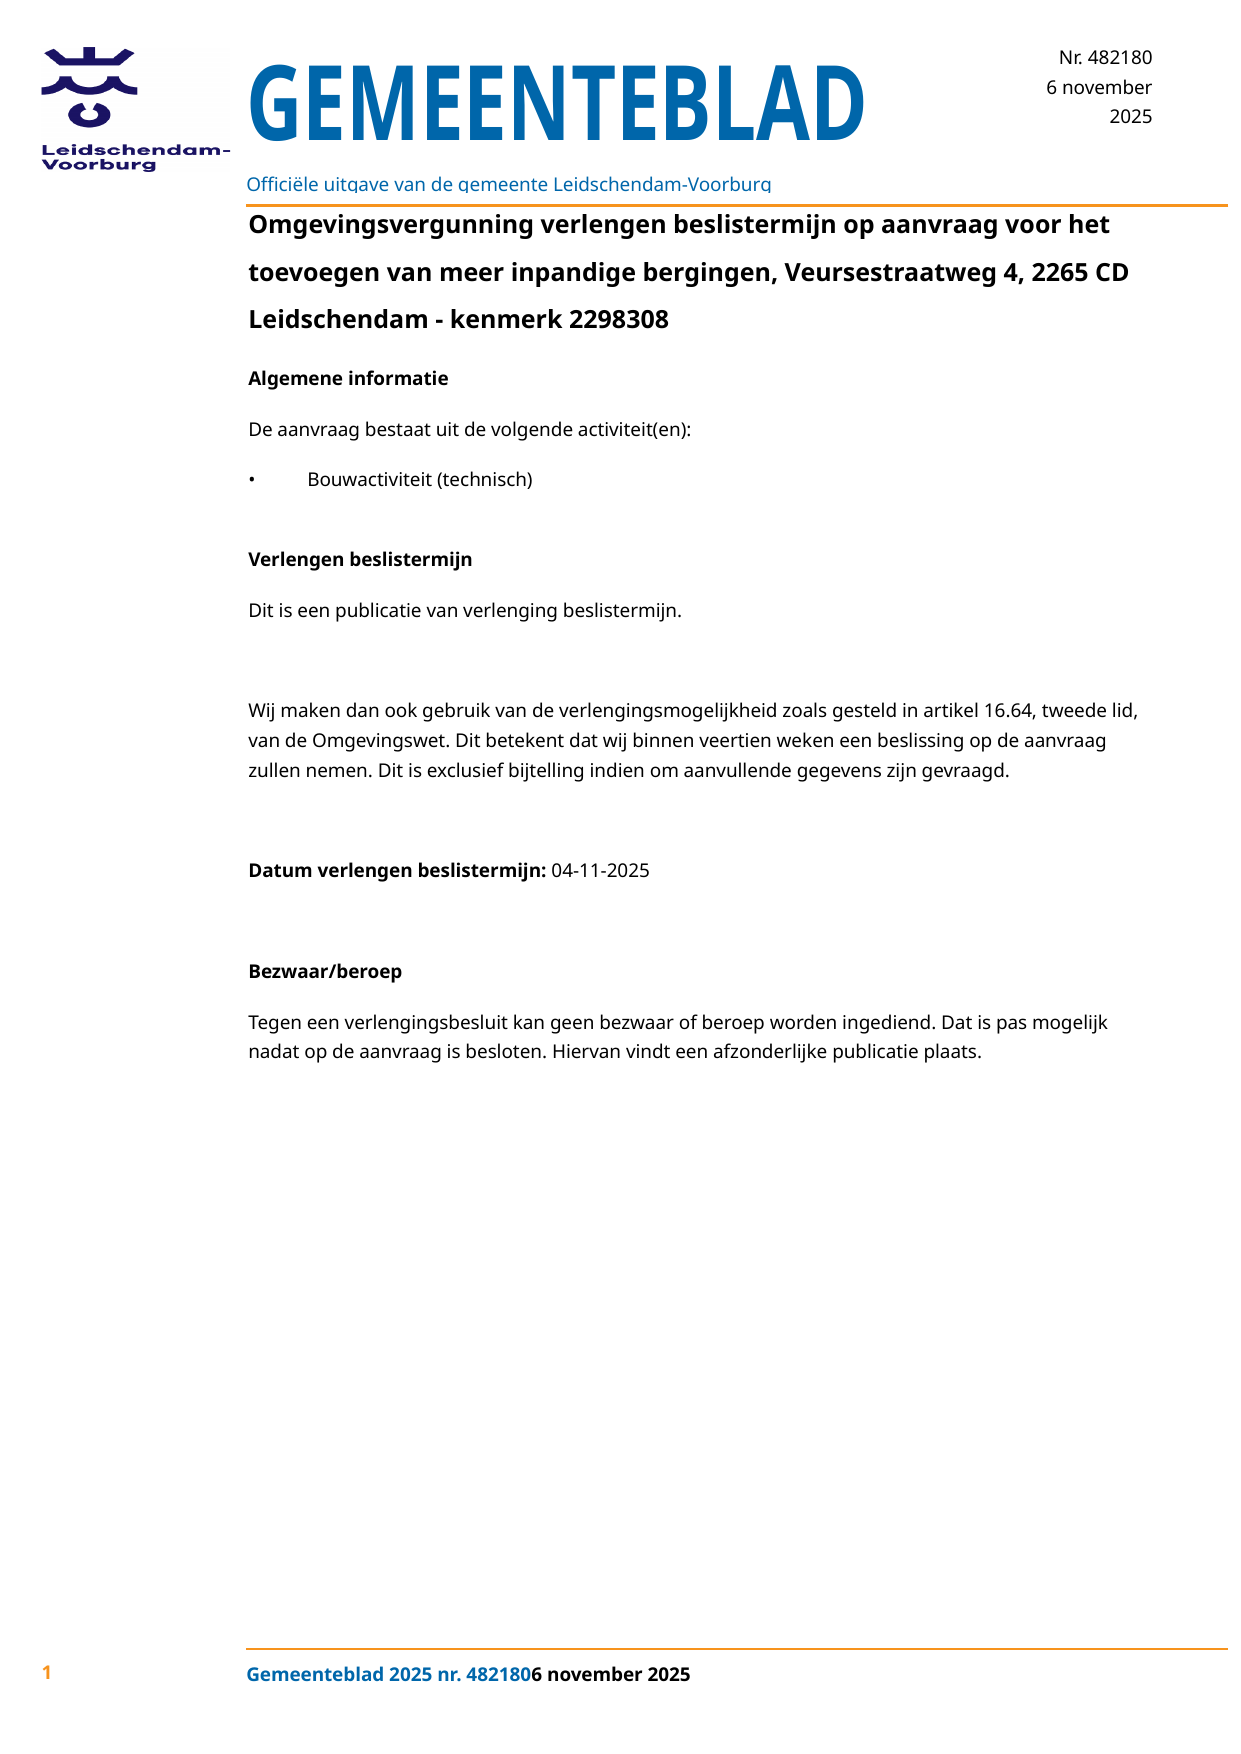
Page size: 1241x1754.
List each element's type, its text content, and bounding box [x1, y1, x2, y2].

text Datum verlengen beslistermijn: 04-11-2025 [248, 858, 1152, 883]
text Dit is een publicatie van verlenging beslistermijn. [248, 597, 1152, 622]
picture [41, 47, 231, 172]
list Bouwactiviteit (technisch) [248, 466, 1152, 492]
text Tegen een verlengingsbesluit kan geen bezwaar of beroep worden ingediend. Dat is pas mogelijk nadat op de aanvraag is besloten. Hiervan vindt een afzonderlijke publicatie plaats. [248, 1009, 1152, 1064]
text Algemene informatie [248, 366, 1152, 391]
text Omgevingsvergunning verlengen beslistermijn op aanvraag voor het toevoegen van meer inpandige bergingen, Veursestraatweg 4, 2265 CD Leidschendam - kenmerk 2298308 [248, 207, 1152, 336]
text Verlengen beslistermijn [248, 546, 1152, 572]
text Bezwaar/beroep [248, 958, 1152, 984]
text Wij maken dan ook gebruik van de verlengingsmogelijkheid zoals gesteld in artikel 16.64, tweede lid, van de Omgevingswet. Dit betekent dat wij binnen veertien weken een beslissing op de aanvraag zullen nemen. Dit is exclusief bijtelling indien om aanvullende gegevens zijn gevraagd. [248, 698, 1152, 782]
text De aanvraag bestaat uit de volgende activiteit(en): [248, 416, 1152, 442]
